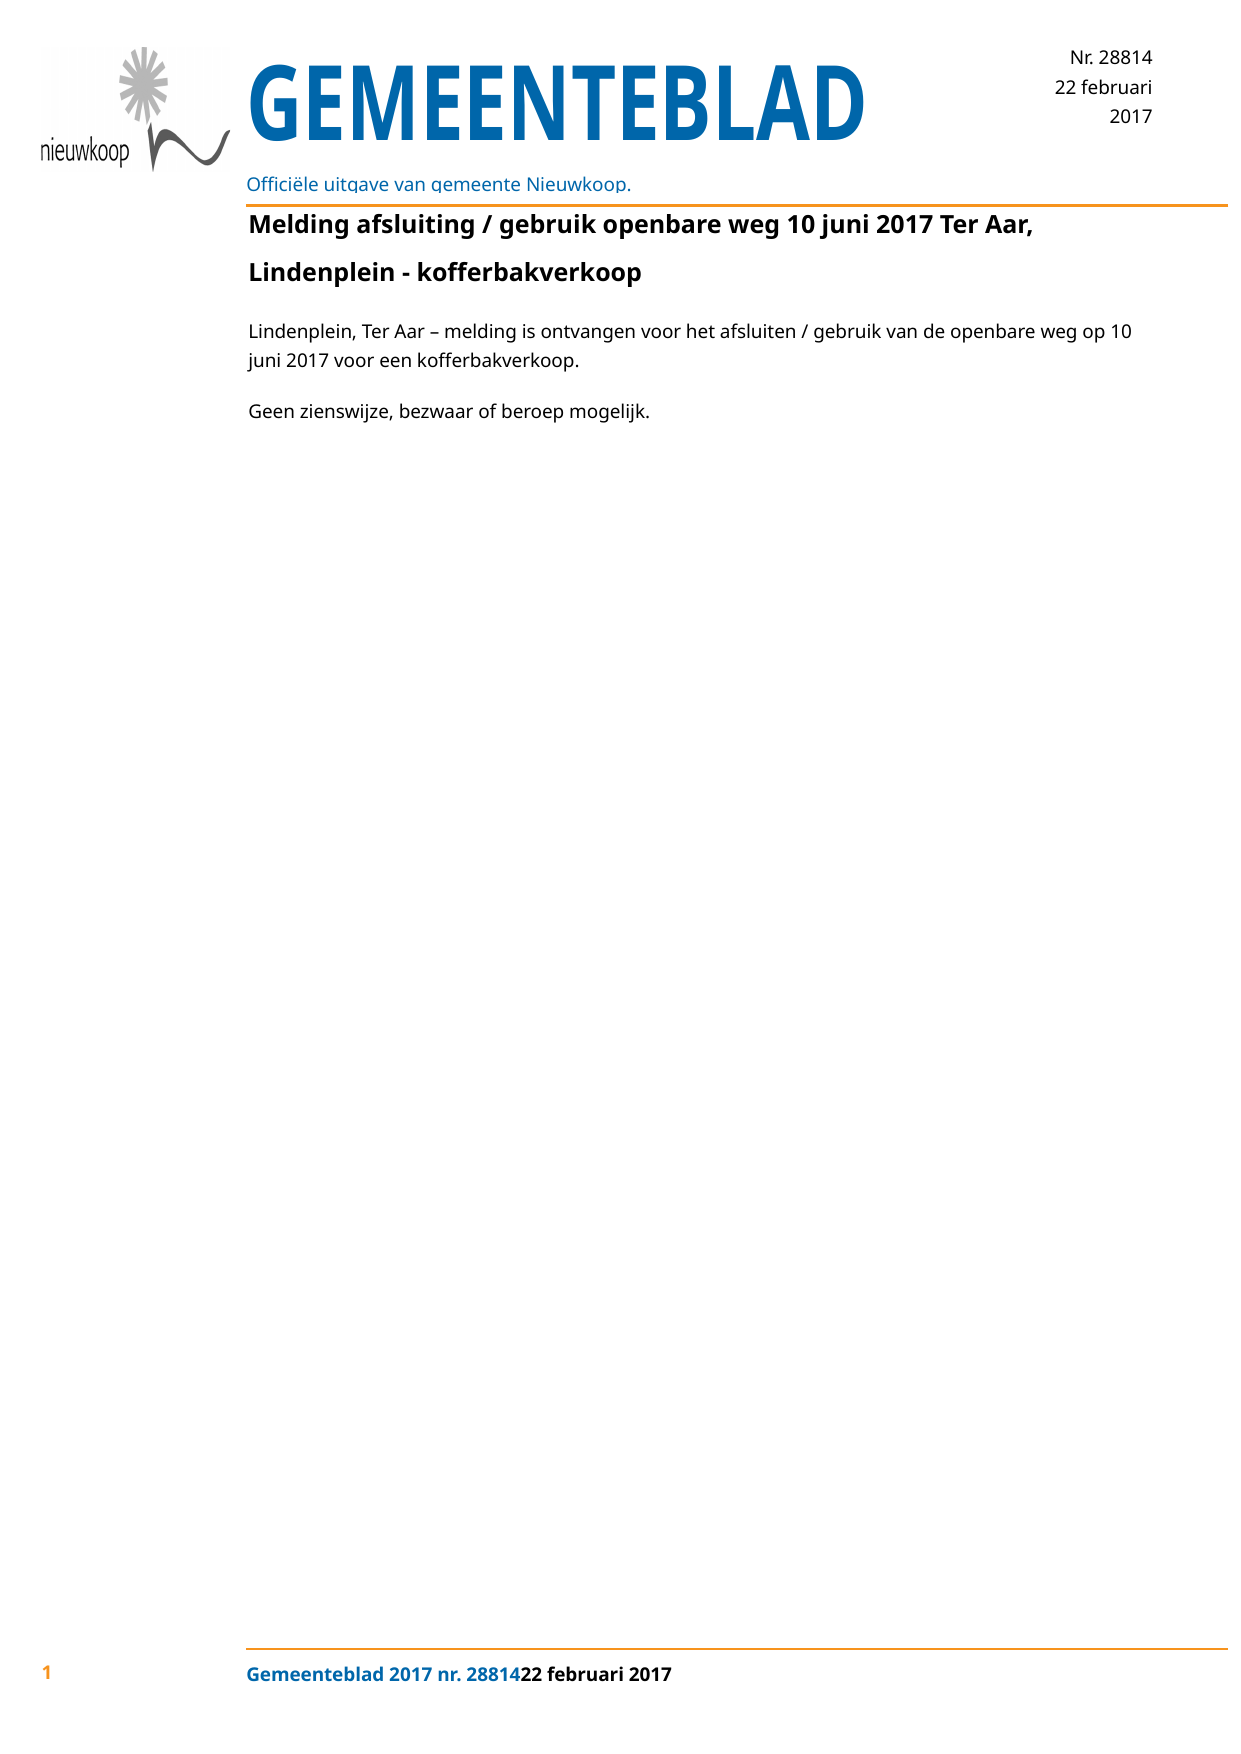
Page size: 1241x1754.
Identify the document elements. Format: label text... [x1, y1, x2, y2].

text Lindenplein, Ter Aar – melding is ontvangen voor het afsluiten / gebruik van de openbare weg op 10 juni 2017 voor een kofferbakverkoop. [248, 318, 1152, 373]
text Geen zienswijze, bezwaar of beroep mogelijk. [248, 398, 1152, 424]
text Melding afsluiting / gebruik openbare weg 10 juni 2017 Ter Aar, Lindenplein - kofferbakverkoop [248, 207, 1152, 288]
picture [41, 47, 231, 172]
